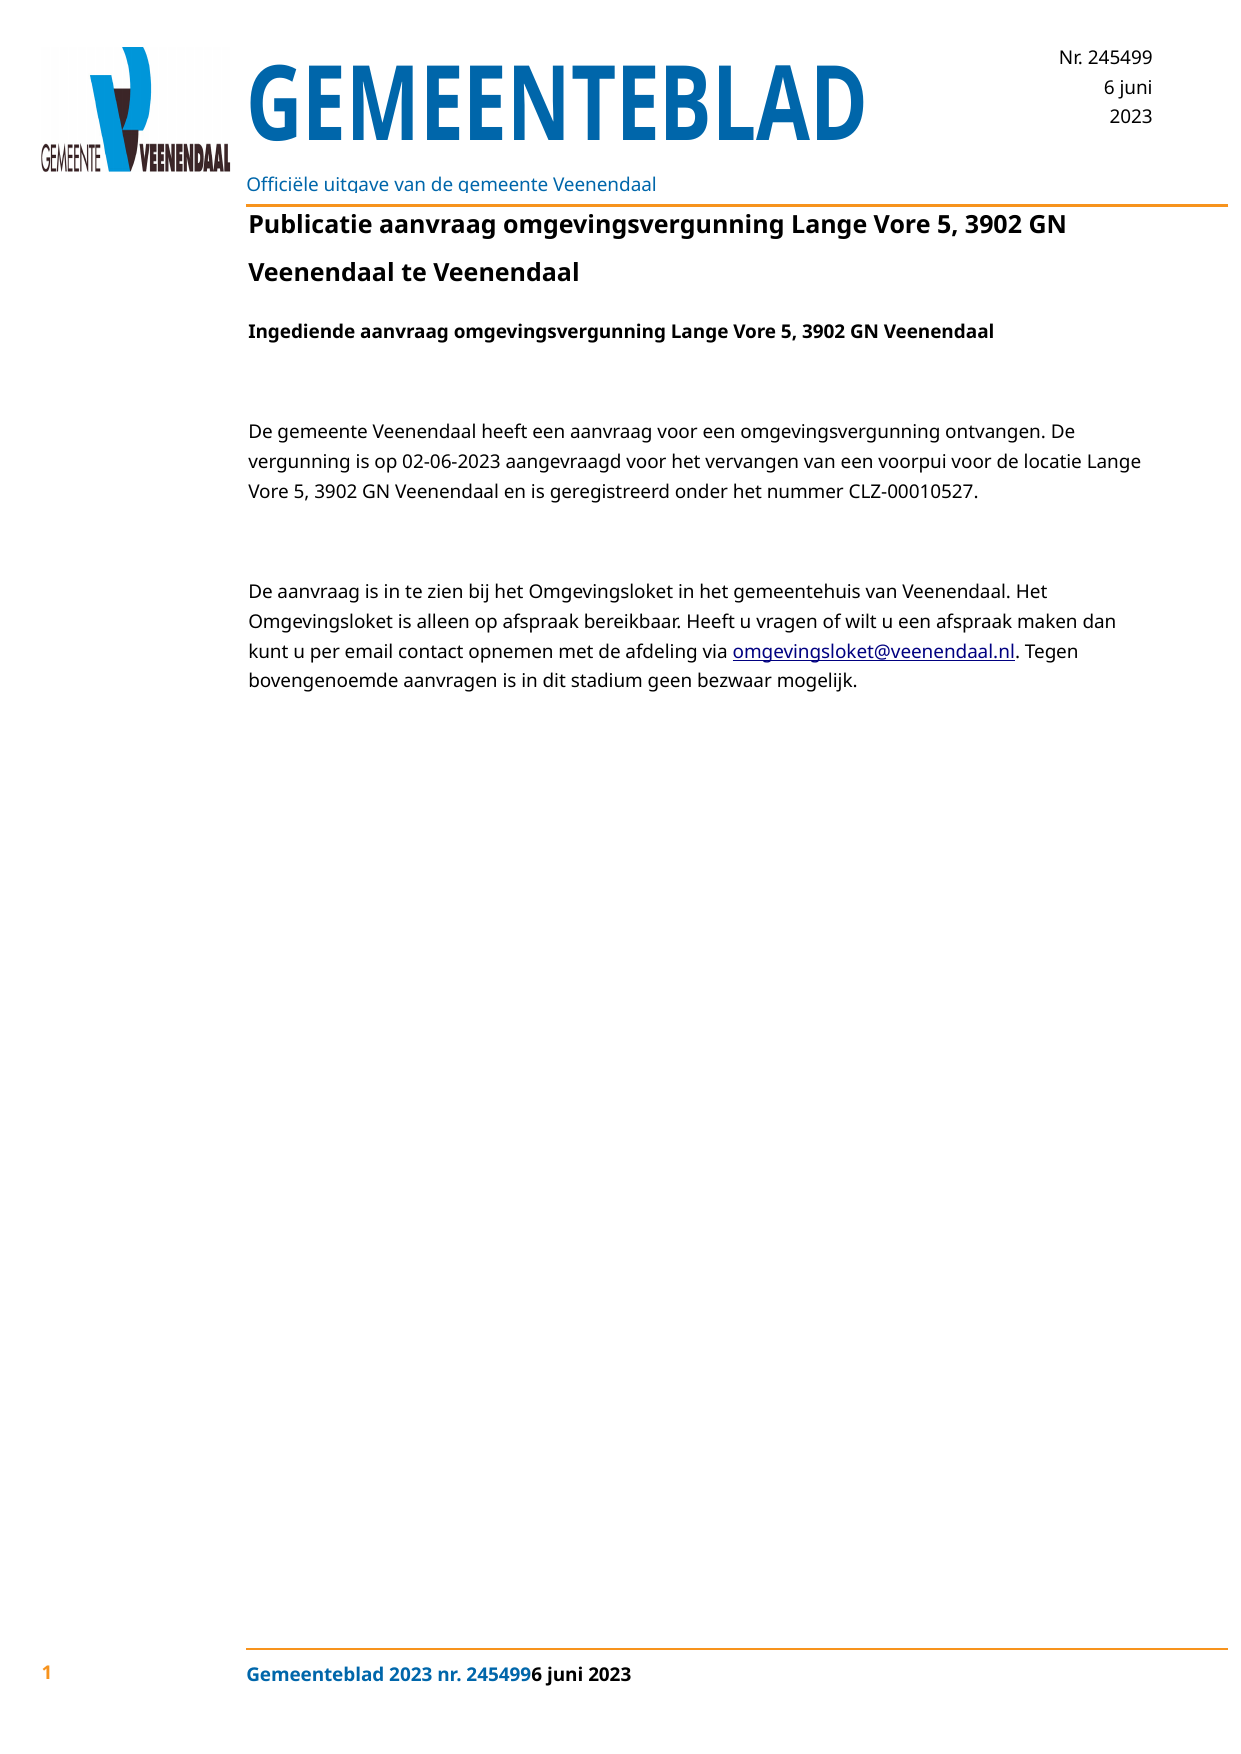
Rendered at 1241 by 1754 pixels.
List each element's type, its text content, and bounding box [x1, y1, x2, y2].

text De aanvraag is in te zien bij het Omgevingsloket in het gemeentehuis van Veenendaal. Het Omgevingsloket is alleen op afspraak bereikbaar. Heeft u vragen of wilt u een afspraak maken dan kunt u per email contact opnemen met de afdeling via omgevingsloket@veenendaal.nl. Tegen bovengenoemde aanvragen is in dit stadium geen bezwaar mogelijk. [248, 579, 1152, 693]
picture [41, 47, 130, 172]
picture [123, 47, 231, 172]
text Ingediende aanvraag omgevingsvergunning Lange Vore 5, 3902 GN Veenendaal [248, 318, 1152, 344]
text De gemeente Veenendaal heeft een aanvraag voor een omgevingsvergunning ontvangen. De vergunning is op 02-06-2023 aangevraagd voor het vervangen van een voorpui voor de locatie Lange Vore 5, 3902 GN Veenendaal en is geregistreerd onder het nummer CLZ-00010527. [248, 419, 1152, 504]
text Publicatie aanvraag omgevingsvergunning Lange Vore 5, 3902 GN Veenendaal te Veenendaal [248, 207, 1152, 288]
